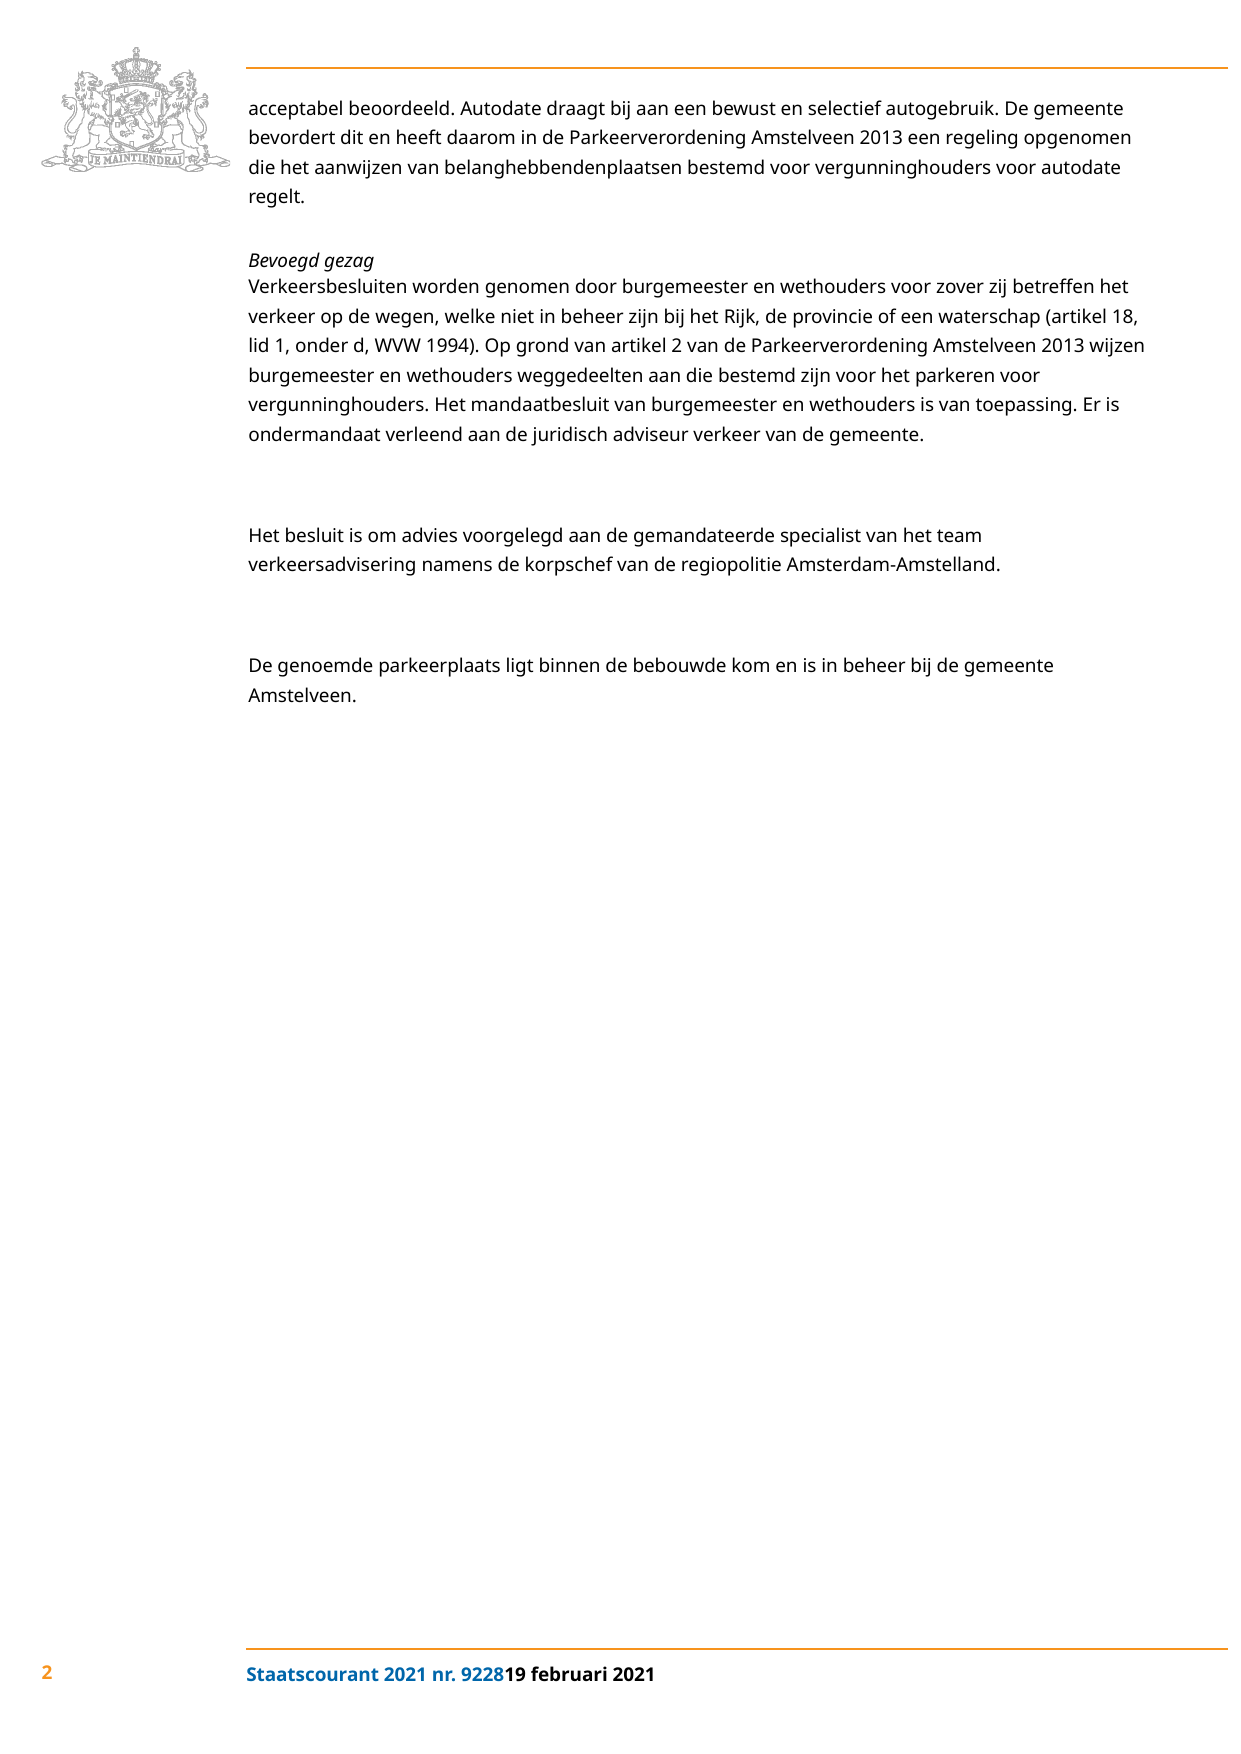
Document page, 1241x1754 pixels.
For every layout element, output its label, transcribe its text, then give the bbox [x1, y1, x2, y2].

text De genoemde parkeerplaats ligt binnen de bebouwde kom en is in beheer bij de gemeente Amstelveen. [248, 652, 1152, 708]
text Verkeersbesluiten worden genomen door burgemeester en wethouders voor zover zij betreffen het verkeer op de wegen, welke niet in beheer zijn bij het Rijk, de provincie of een waterschap (artikel 18, lid 1, onder d, WVW 1994). Op grond van artikel 2 van de Parkeerverordening Amstelveen 2013 wijzen burgemeester en wethouders weggedeelten aan die bestemd zijn voor het parkeren voor vergunninghouders. Het mandaatbesluit van burgemeester en wethouders is van toepassing. Er is ondermandaat verleend aan de juridisch adviseur verkeer van de gemeente. [248, 273, 1152, 447]
text Het besluit is om advies voorgelegd aan de gemandateerde specialist van het team verkeersadvisering namens de korpschef van de regiopolitie Amsterdam-Amstelland. [248, 522, 1152, 577]
text Bevoegd gezag [248, 247, 1152, 273]
picture [41, 47, 231, 172]
text acceptabel beoordeeld. Autodate draagt bij aan een bewust en selectief autogebruik. De gemeente bevordert dit en heeft daarom in de Parkeerverordening Amstelveen 2013 een regeling opgenomen die het aanwijzen van belanghebbendenplaatsen bestemd voor vergunninghouders voor autodate regelt. [248, 95, 1152, 209]
